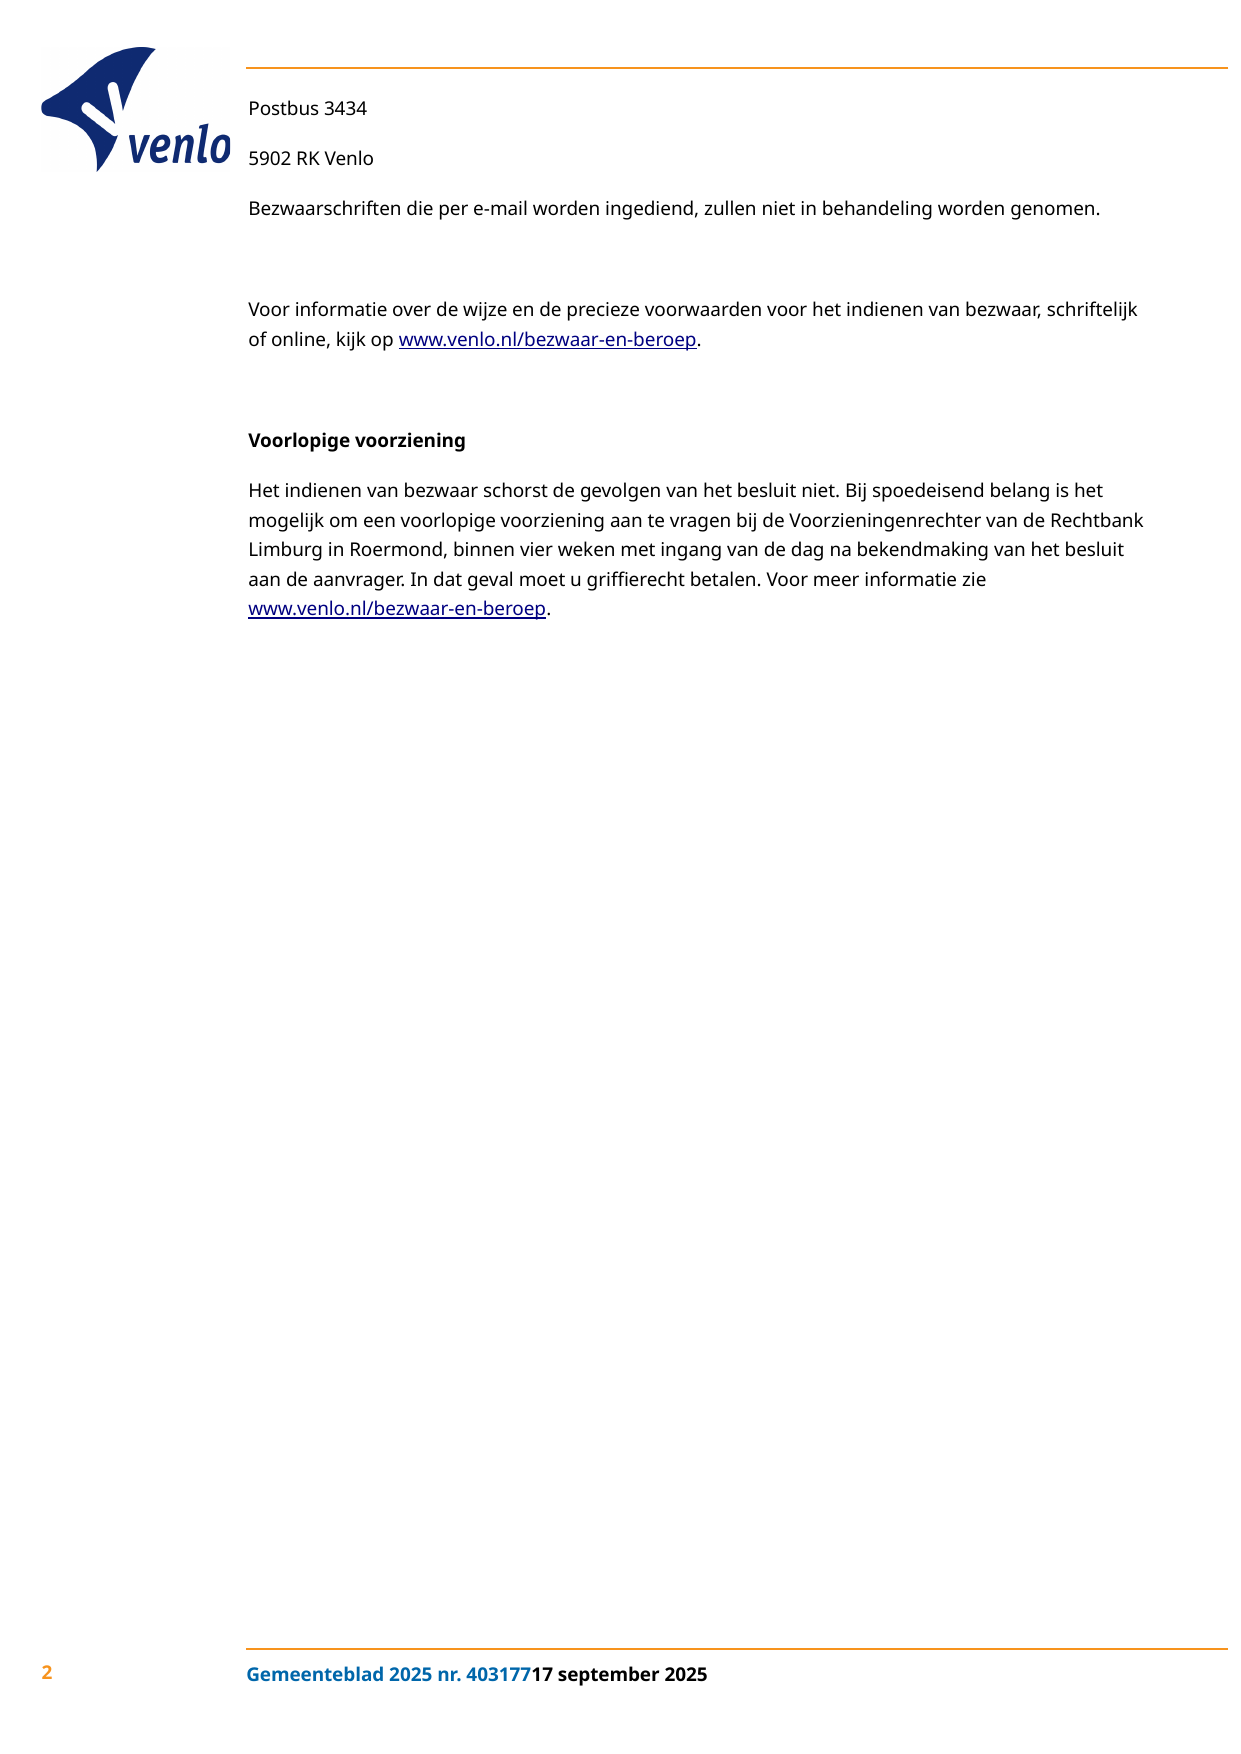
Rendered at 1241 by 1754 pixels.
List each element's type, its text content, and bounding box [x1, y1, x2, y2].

text Voor informatie over de wijze en de precieze voorwaarden voor het indienen van bezwaar, schriftelijk of online, kijk op www.venlo.nl/bezwaar-en-beroep. [248, 296, 1152, 352]
text 5902 RK Venlo [248, 145, 1152, 171]
text Bezwaarschriften die per e-mail worden ingediend, zullen niet in behandeling worden genomen. [248, 196, 1152, 221]
text Het indienen van bezwaar schorst de gevolgen van het besluit niet. Bij spoedeisend belang is het mogelijk om een voorlopige voorziening aan te vragen bij de Voorzieningenrechter van de Rechtbank Limburg in Roermond, binnen vier weken met ingang van de dag na bekendmaking van het besluit aan de aanvrager. In dat geval moet u griffierecht betalen. Voor meer informatie zie www.venlo.nl/bezwaar-en-beroep. [248, 477, 1152, 621]
text Postbus 3434 [248, 95, 1152, 121]
text Voorlopige voorziening [248, 427, 1152, 453]
picture [41, 47, 231, 172]
